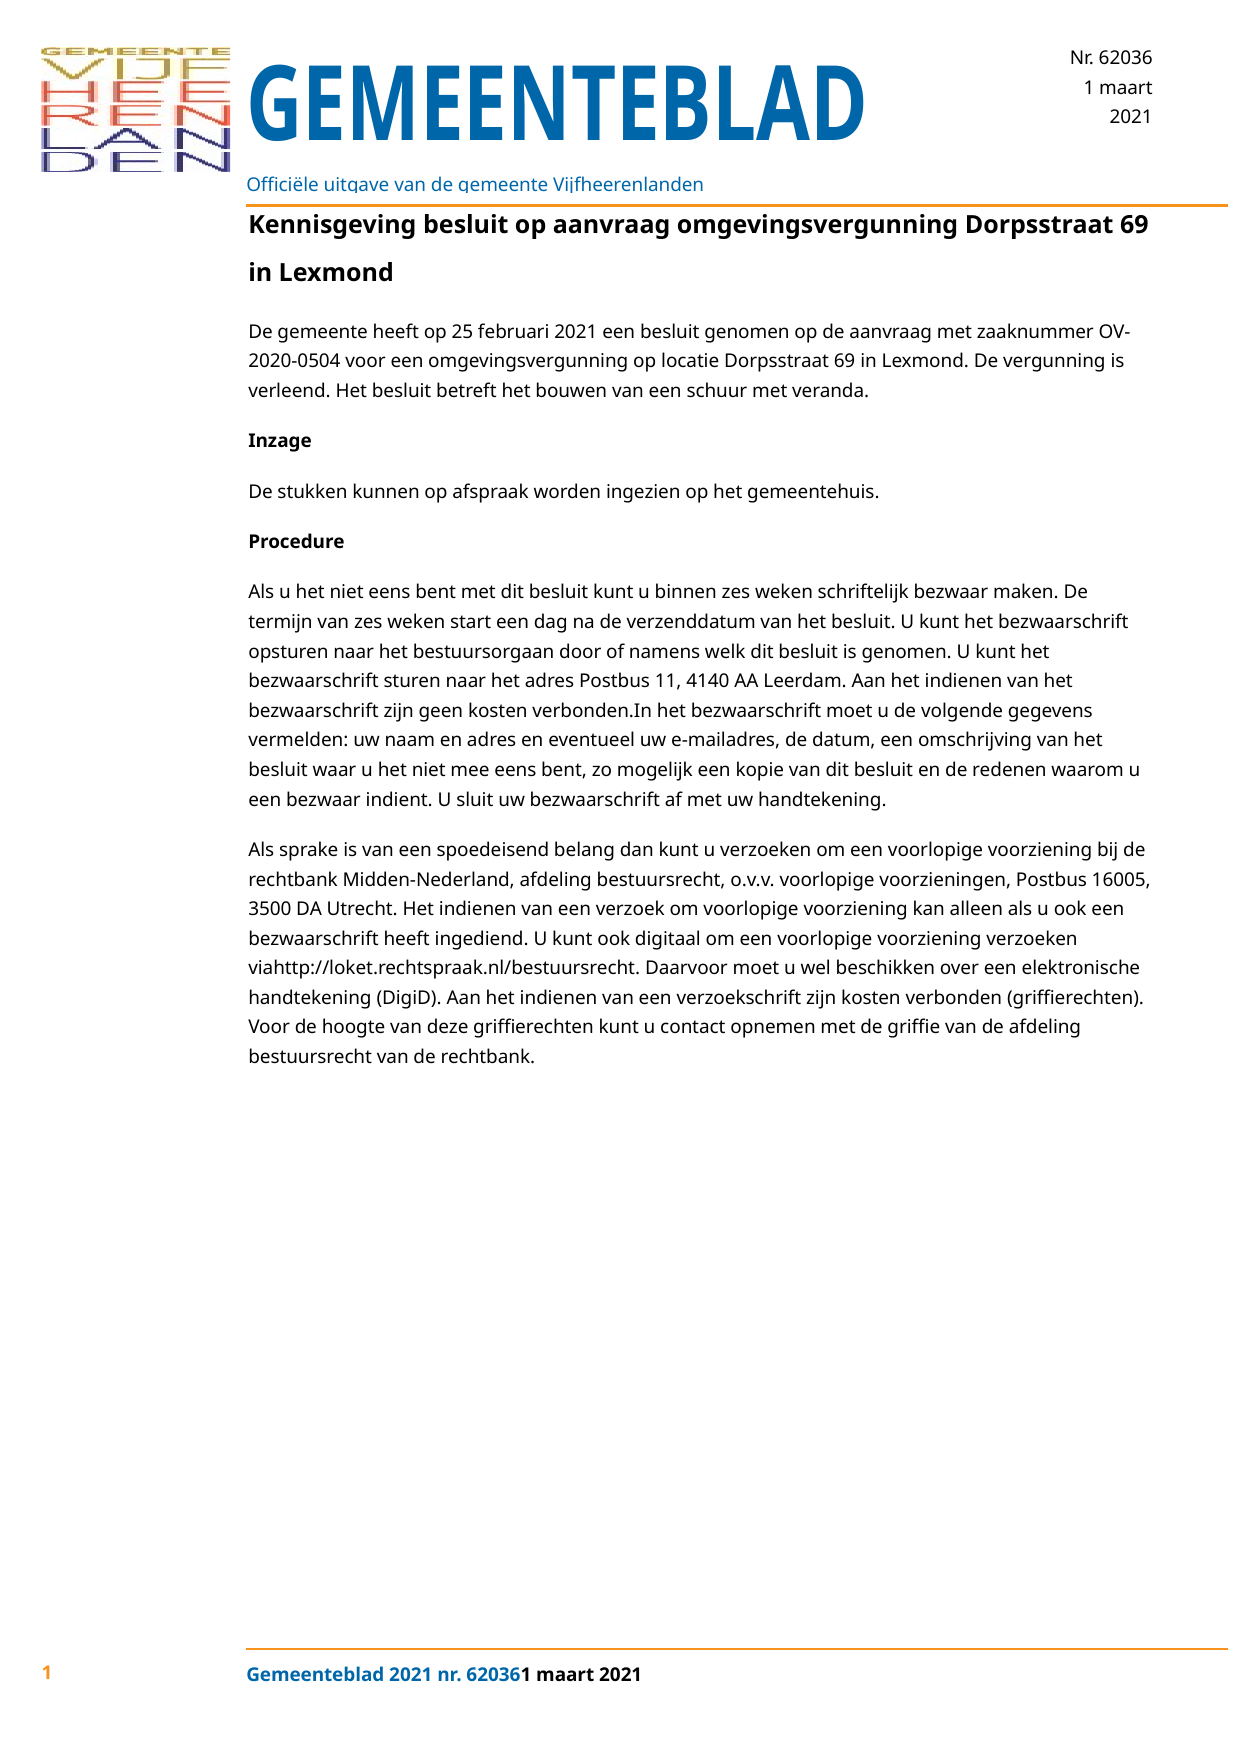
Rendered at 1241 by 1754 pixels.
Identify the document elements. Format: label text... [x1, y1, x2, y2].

text Als u het niet eens bent met dit besluit kunt u binnen zes weken schriftelijk bezwaar maken. De termijn van zes weken start een dag na de verzenddatum van het besluit. U kunt het bezwaarschrift opsturen naar het bestuursorgaan door of namens welk dit besluit is genomen. U kunt het bezwaarschrift sturen naar het adres Postbus 11, 4140 AA Leerdam. Aan het indienen van het bezwaarschrift zijn geen kosten verbonden.In het bezwaarschrift moet u de volgende gegevens vermelden: uw naam en adres en eventueel uw e-mailadres, de datum, een omschrijving van het besluit waar u het niet mee eens bent, zo mogelijk een kopie van dit besluit en de redenen waarom u een bezwaar indient. U sluit uw bezwaarschrift af met uw handtekening. [248, 579, 1152, 812]
text Kennisgeving besluit op aanvraag omgevingsvergunning Dorpsstraat 69 in Lexmond [248, 207, 1152, 288]
text Als sprake is van een spoedeisend belang dan kunt u verzoeken om een voorlopige voorziening bij de rechtbank Midden-Nederland, afdeling bestuursrecht, o.v.v. voorlopige voorzieningen, Postbus 16005, 3500 DA Utrecht. Het indienen van een verzoek om voorlopige voorziening kan alleen als u ook een bezwaarschrift heeft ingediend. U kunt ook digitaal om een voorlopige voorziening verzoeken viahttp://loket.rechtspraak.nl/bestuursrecht. Daarvoor moet u wel beschikken over een elektronische handtekening (DigiD). Aan het indienen van een verzoekschrift zijn kosten verbonden (griffierechten). Voor de hoogte van deze griffierechten kunt u contact opnemen met de griffie van de afdeling bestuursrecht van de rechtbank. [248, 836, 1152, 1069]
text Inzage [248, 427, 1152, 453]
text De gemeente heeft op 25 februari 2021 een besluit genomen op de aanvraag met zaaknummer OV-2020-0504 voor een omgevingsvergunning op locatie Dorpsstraat 69 in Lexmond. De vergunning is verleend. Het besluit betreft het bouwen van een schuur met veranda. [248, 318, 1152, 403]
picture [41, 47, 231, 172]
text Procedure [248, 528, 1152, 554]
text De stukken kunnen op afspraak worden ingezien op het gemeentehuis. [248, 478, 1152, 504]
